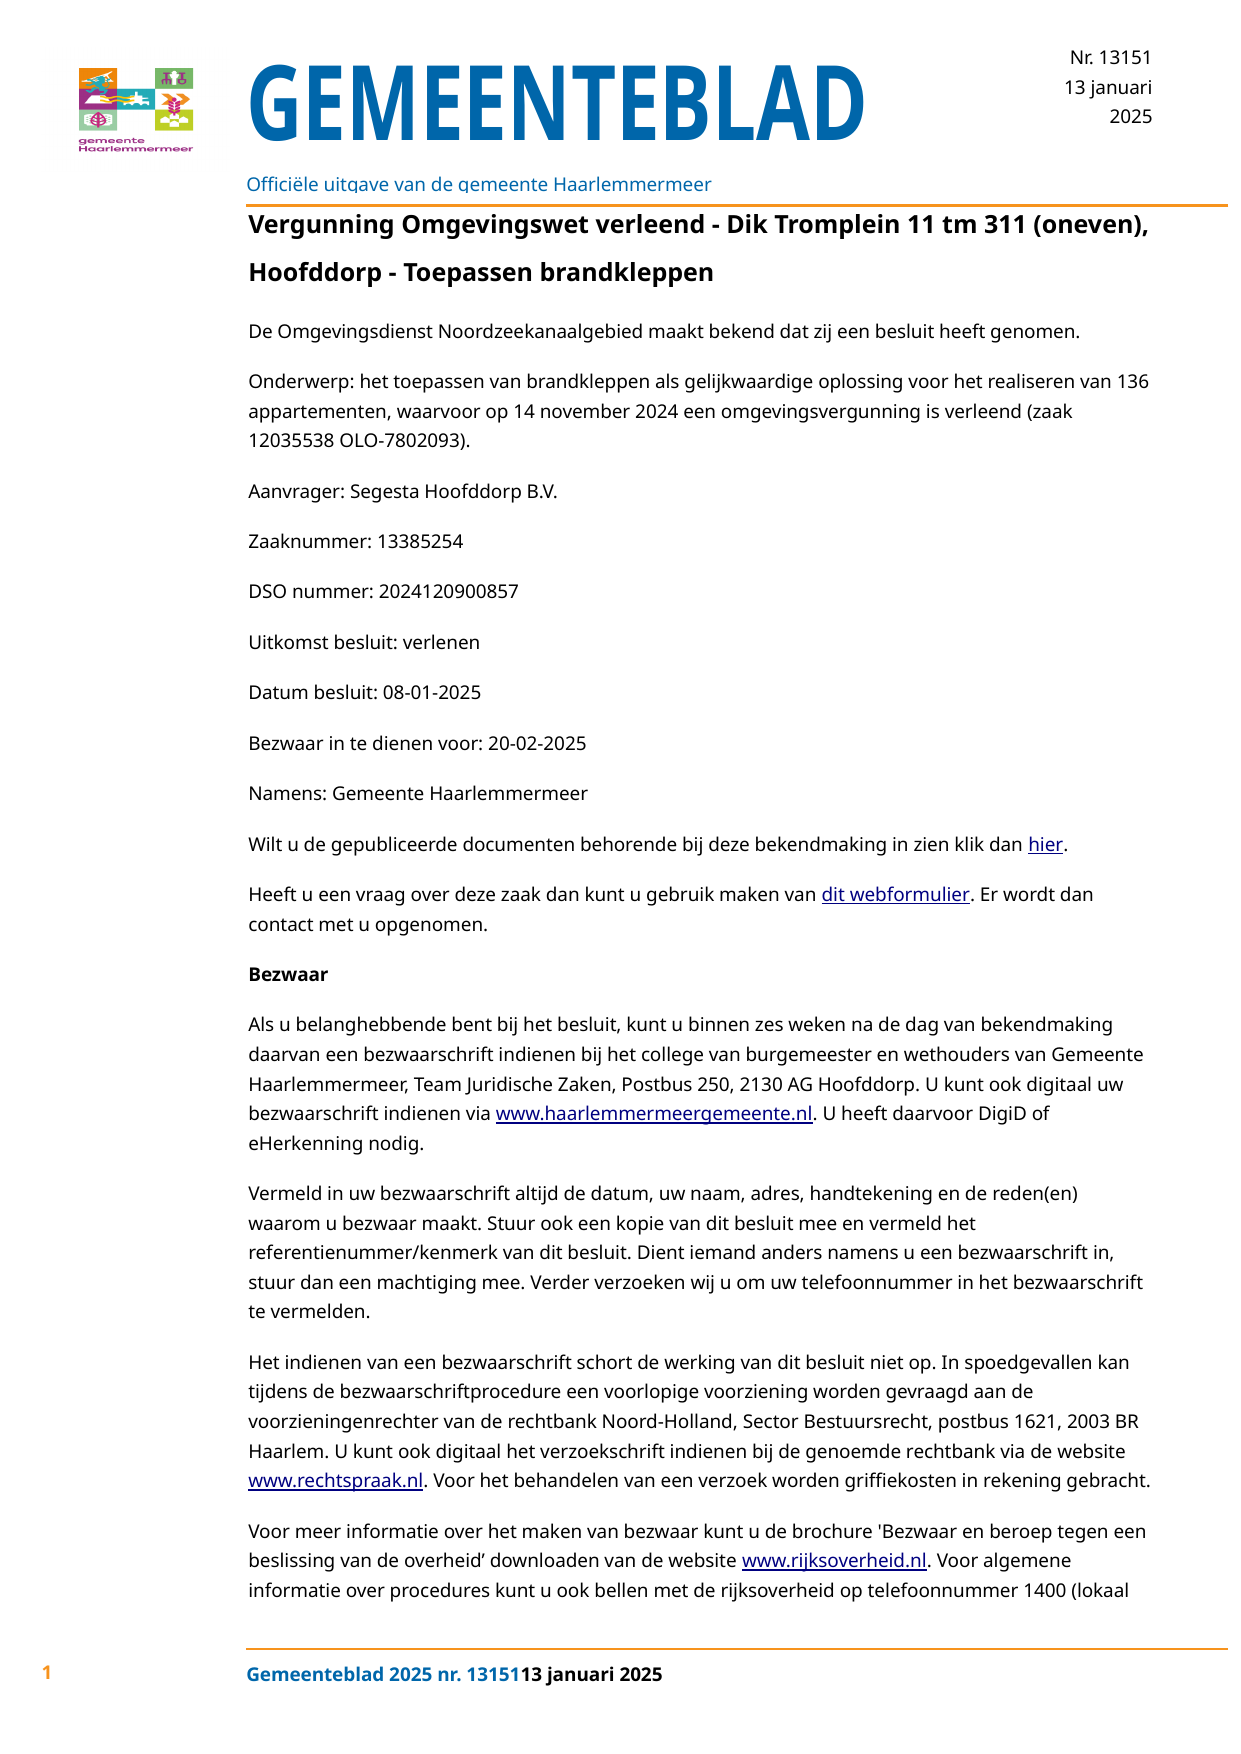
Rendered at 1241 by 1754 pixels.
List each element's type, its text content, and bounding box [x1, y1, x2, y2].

text Zaaknummer: 13385254 [248, 528, 1152, 554]
text Als u belanghebbende bent bij het besluit, kunt u binnen zes weken na de dag van bekendmaking daarvan een bezwaarschrift indienen bij het college van burgemeester en wethouders van Gemeente Haarlemmermeer, Team Juridische Zaken, Postbus 250, 2130 AG Hoofddorp. U kunt ook digitaal uw bezwaarschrift indienen via www.haarlemmermeergemeente.nl. U heeft daarvoor DigiD of eHerkenning nodig. [248, 1012, 1152, 1156]
text Voor meer informatie over het maken van bezwaar kunt u de brochure 'Bezwaar en beroep tegen een beslissing van de overheid’ downloaden van de website www.rijksoverheid.nl. Voor algemene informatie over procedures kunt u ook bellen met de rijksoverheid op telefoonnummer 1400 (lokaal [248, 1518, 1152, 1603]
text DSO nummer: 2024120900857 [248, 579, 1152, 604]
text Datum besluit: 08-01-2025 [248, 679, 1152, 705]
text Bezwaar [248, 961, 1152, 987]
text Uitkomst besluit: verlenen [248, 629, 1152, 655]
text Heeft u een vraag over deze zaak dan kunt u gebruik maken van dit webformulier. Er wordt dan contact met u opgenomen. [248, 881, 1152, 937]
text Vermeld in uw bezwaarschrift altijd de datum, uw naam, adres, handtekening en de reden(en) waarom u bezwaar maakt. Stuur ook een kopie van dit besluit mee en vermeld het referentienummer/kenmerk van dit besluit. Dient iemand anders namens u een bezwaarschrift in, stuur dan een machtiging mee. Verder verzoeken wij u om uw telefoonnummer in het bezwaarschrift te vermelden. [248, 1180, 1152, 1324]
text De Omgevingsdienst Noordzeekanaalgebied maakt bekend dat zij een besluit heeft genomen. [248, 318, 1152, 344]
text Bezwaar in te dienen voor: 20-02-2025 [248, 730, 1152, 756]
text Onderwerp: het toepassen van brandkleppen als gelijkwaardige oplossing voor het realiseren van 136 appartementen, waarvoor op 14 november 2024 een omgevingsvergunning is verleend (zaak 12035538 OLO-7802093). [248, 368, 1152, 453]
picture [41, 47, 231, 172]
text Aanvrager: Segesta Hoofddorp B.V. [248, 478, 1152, 504]
text Vergunning Omgevingswet verleend - Dik Tromplein 11 tm 311 (oneven), Hoofddorp - Toepassen brandkleppen [248, 207, 1152, 288]
text Het indienen van een bezwaarschrift schort de werking van dit besluit niet op. In spoedgevallen kan tijdens de bezwaarschriftprocedure een voorlopige voorziening worden gevraagd aan de voorzieningenrechter van de rechtbank Noord-Holland, Sector Bestuursrecht, postbus 1621, 2003 BR Haarlem. U kunt ook digitaal het verzoekschrift indienen bij de genoemde rechtbank via de website www.rechtspraak.nl. Voor het behandelen van een verzoek worden griffiekosten in rekening gebracht. [248, 1349, 1152, 1493]
text Wilt u de gepubliceerde documenten behorende bij deze bekendmaking in zien klik dan hier. [248, 831, 1152, 857]
text Namens: Gemeente Haarlemmermeer [248, 780, 1152, 806]
